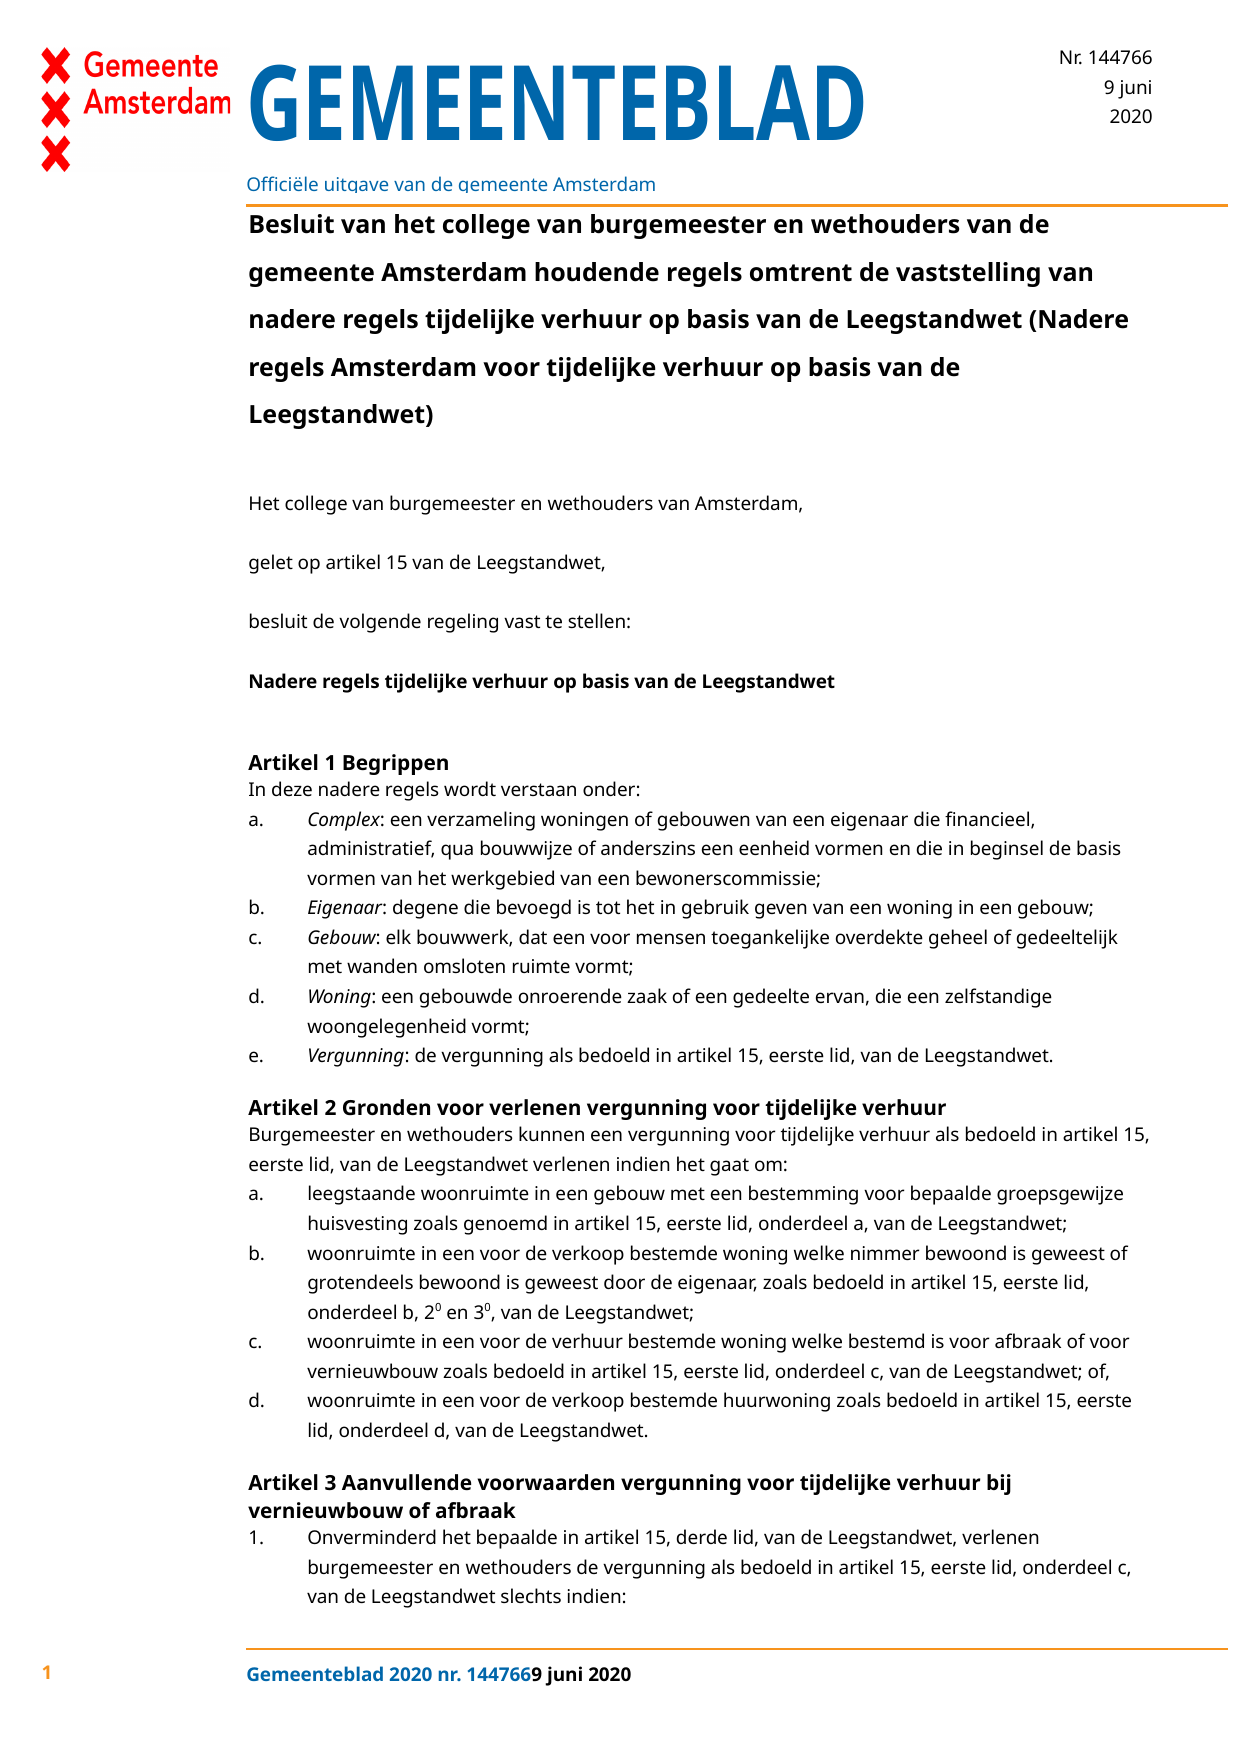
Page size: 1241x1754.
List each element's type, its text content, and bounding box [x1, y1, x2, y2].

text Nadere regels tijdelijke verhuur op basis van de Leegstandwet [248, 668, 1152, 693]
text In deze nadere regels wordt verstaan onder: [248, 776, 1152, 802]
text Burgemeester en wethouders kunnen een vergunning voor tijdelijke verhuur als bedoeld in artikel 15, eerste lid, van de Leegstandwet verlenen indien het gaat om: [248, 1121, 1152, 1177]
list Eigenaar: degene die bevoegd is tot het in gebruik geven van een woning in een gebouw; [248, 894, 1152, 920]
list Vergunning: de vergunning als bedoeld in artikel 15, eerste lid, van de Leegstandwet. [248, 1042, 1152, 1068]
text Artikel 1 Begrippen [248, 748, 1152, 776]
list Woning: een gebouwde onroerende zaak of een gedeelte ervan, die een zelfstandige woongelegenheid vormt; [248, 983, 1152, 1039]
text gelet op artikel 15 van de Leegstandwet, [248, 549, 1152, 575]
list woonruimte in een voor de verhuur bestemde woning welke bestemd is voor afbraak of voor vernieuwbouw zoals bedoeld in artikel 15, eerste lid, onderdeel c, van de Leegstandwet; of, [248, 1328, 1152, 1384]
list woonruimte in een voor de verkoop bestemde huurwoning zoals bedoeld in artikel 15, eerste lid, onderdeel d, van de Leegstandwet. [248, 1388, 1152, 1443]
list woonruimte in een voor de verkoop bestemde woning welke nimmer bewoond is geweest of grotendeels bewoond is geweest door de eigenaar, zoals bedoeld in artikel 15, eerste lid, onderdeel b, 20 en 30, van de Leegstandwet; [248, 1240, 1152, 1324]
text Het college van burgemeester en wethouders van Amsterdam, [248, 490, 1152, 516]
picture [41, 47, 231, 172]
text Besluit van het college van burgemeester en wethouders van de gemeente Amsterdam houdende regels omtrent de vaststelling van nadere regels tijdelijke verhuur op basis van de Leegstandwet (Nadere regels Amsterdam voor tijdelijke verhuur op basis van de Leegstandwet) [248, 207, 1152, 431]
list Complex: een verzameling woningen of gebouwen van een eigenaar die financieel, administratief, qua bouwwijze of anderszins een eenheid vormen en die in beginsel de basis vormen van het werkgebied van een bewonerscommissie; [248, 806, 1152, 891]
list leegstaande woonruimte in een gebouw met een bestemming voor bepaalde groepsgewijze huisvesting zoals genoemd in artikel 15, eerste lid, onderdeel a, van de Leegstandwet; [248, 1181, 1152, 1236]
list Gebouw: elk bouwwerk, dat een voor mensen toegankelijke overdekte geheel of gedeeltelijk met wanden omsloten ruimte vormt; [248, 924, 1152, 979]
list Onverminderd het bepaalde in artikel 15, derde lid, van de Leegstandwet, verlenen burgemeester en wethouders de vergunning als bedoeld in artikel 15, eerste lid, onderdeel c, van de Leegstandwet slechts indien: [248, 1524, 1152, 1609]
text Artikel 3 Aanvullende voorwaarden vergunning voor tijdelijke verhuur bij vernieuwbouw of afbraak [248, 1468, 1152, 1524]
text Artikel 2 Gronden voor verlenen vergunning voor tijdelijke verhuur [248, 1093, 1152, 1121]
text besluit de volgende regeling vast te stellen: [248, 609, 1152, 634]
